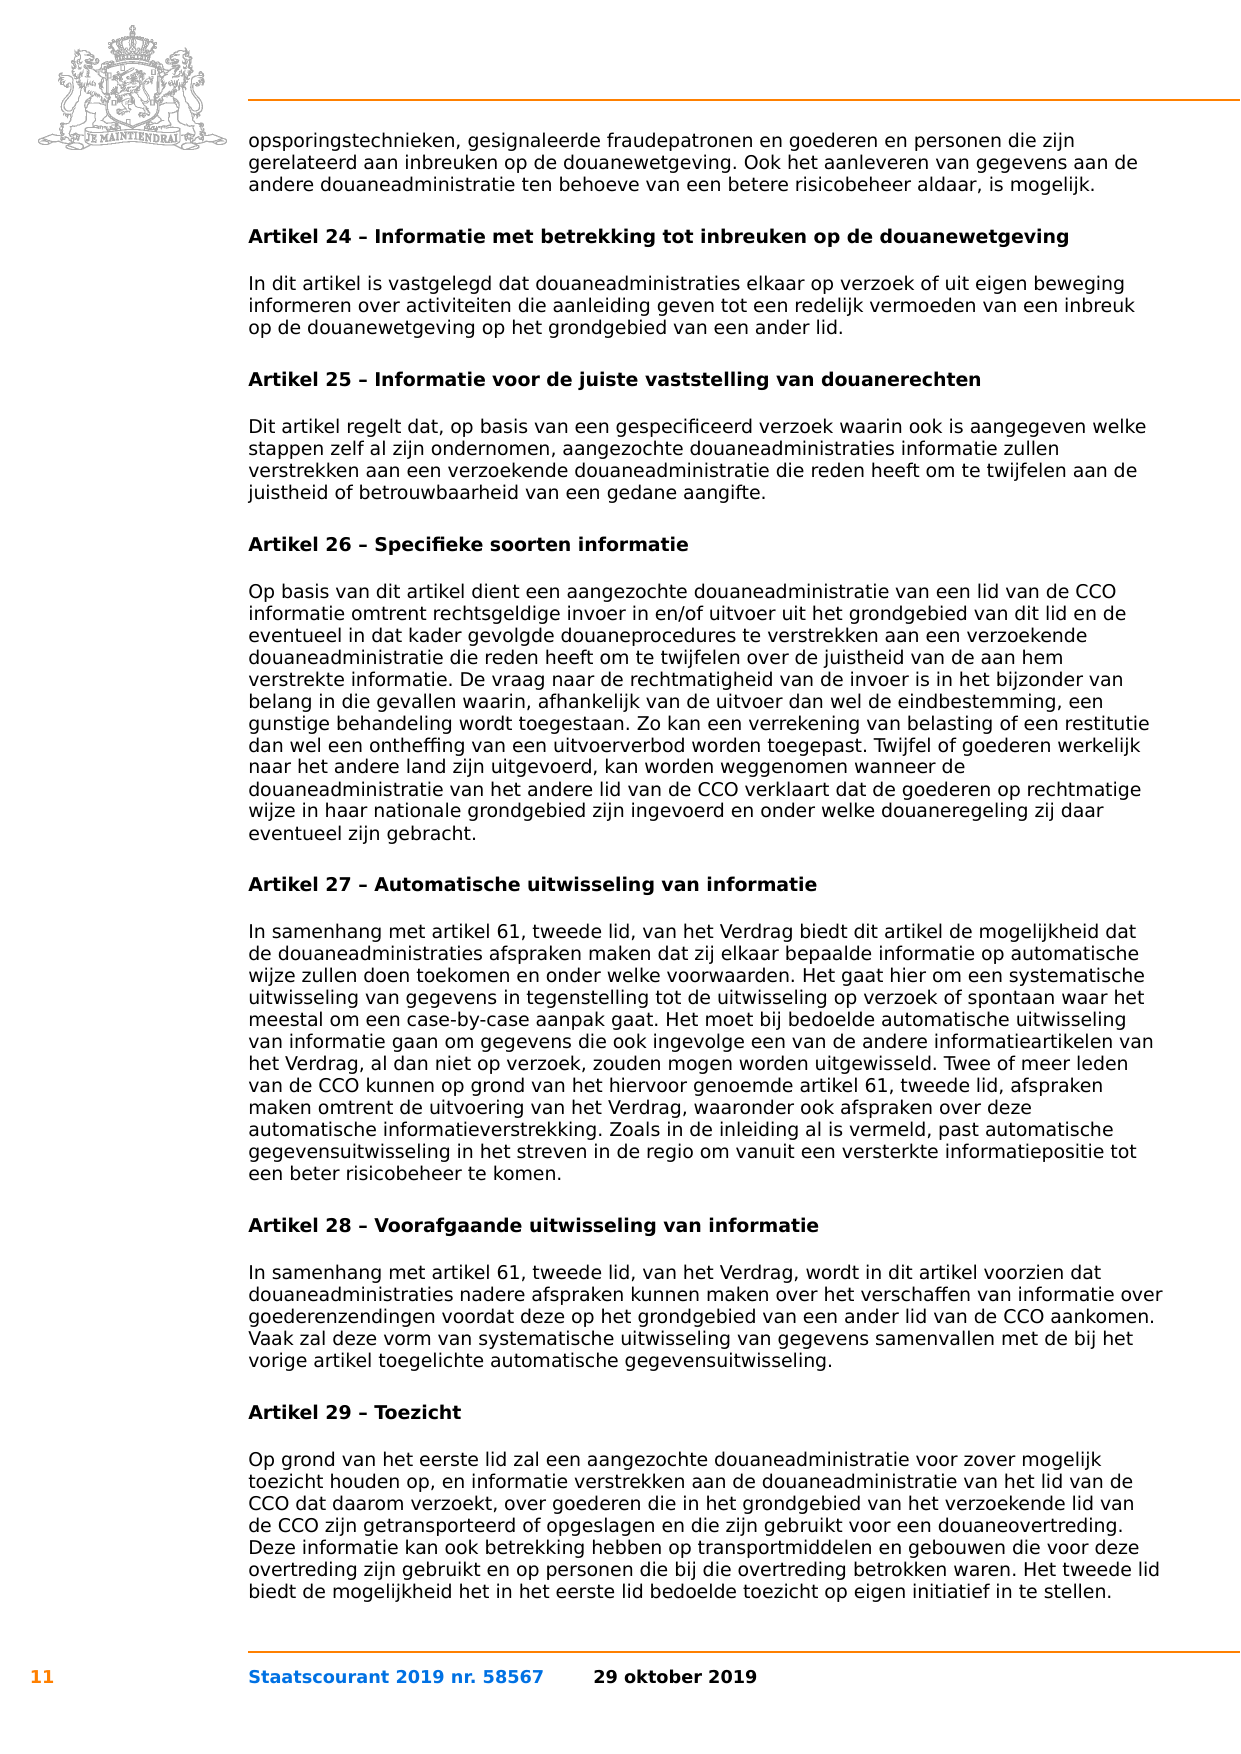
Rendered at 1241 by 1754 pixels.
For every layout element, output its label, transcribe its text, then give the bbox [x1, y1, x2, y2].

subtitle Artikel 24 – Informatie met betrekking tot inbreuken op de douanewetgeving [248, 226, 1163, 248]
text Op basis van dit artikel dient een aangezochte douaneadministratie van een lid van de CCO informatie omtrent rechtsgeldige invoer in en/of uitvoer uit het grondgebied van dit lid en de eventueel in dat kader gevolgde douaneprocedures te verstrekken aan een verzoekende douaneadministratie die reden heeft om te twijfelen over de juistheid van de aan hem verstrekte informatie. De vraag naar de rechtmatigheid van de invoer is in het bijzonder van belang in die gevallen waarin, afhankelijk van de uitvoer dan wel de eindbestemming, een gunstige behandeling wordt toegestaan. Zo kan een verrekening van belasting of een restitutie dan wel een ontheffing van een uitvoerverbod worden toegepast. Twijfel of goederen werkelijk naar het andere land zijn uitgevoerd, kan worden weggenomen wanneer de douaneadministratie van het andere lid van de CCO verklaart dat de goederen op rechtmatige wijze in haar nationale grondgebied zijn ingevoerd en onder welke douaneregeling zij daar eventueel zijn gebracht. [248, 581, 1163, 844]
subtitle Artikel 27 – Automatische uitwisseling van informatie [248, 874, 1163, 896]
subtitle Artikel 28 – Voorafgaande uitwisseling van informatie [248, 1215, 1163, 1237]
text In samenhang met artikel 61, tweede lid, van het Verdrag biedt dit artikel de mogelijkheid dat de douaneadministraties afspraken maken dat zij elkaar bepaalde informatie op automatische wijze zullen doen toekomen en onder welke voorwaarden. Het gaat hier om een systematische uitwisseling van gegevens in tegenstelling tot de uitwisseling op verzoek of spontaan waar het meestal om een case-by-case aanpak gaat. Het moet bij bedoelde automatische uitwisseling van informatie gaan om gegevens die ook ingevolge een van de andere informatieartikelen van het Verdrag, al dan niet op verzoek, zouden mogen worden uitgewisseld. Twee of meer leden van de CCO kunnen op grond van het hiervoor genoemde artikel 61, tweede lid, afspraken maken omtrent de uitvoering van het Verdrag, waaronder ook afspraken over deze automatische informatieverstrekking. Zoals in de inleiding al is vermeld, past automatische gegevensuitwisseling in het streven in de regio om vanuit een versterkte informatiepositie tot een beter risicobeheer te komen. [248, 921, 1163, 1185]
subtitle Artikel 26 – Specifieke soorten informatie [248, 534, 1163, 556]
subtitle Artikel 29 – Toezicht [248, 1402, 1163, 1424]
picture [38, 25, 227, 150]
text In samenhang met artikel 61, tweede lid, van het Verdrag, wordt in dit artikel voorzien dat douaneadministraties nadere afspraken kunnen maken over het verschaffen van informatie over goederenzendingen voordat deze op het grondgebied van een ander lid van de CCO aankomen. Vaak zal deze vorm van systematische uitwisseling van gegevens samenvallen met de bij het vorige artikel toegelichte automatische gegevensuitwisseling. [248, 1262, 1163, 1372]
text opsporingstechnieken, gesignaleerde fraudepatronen en goederen en personen die zijn gerelateerd aan inbreuken op de douanewetgeving. Ook het aanleveren van gegevens aan de andere douaneadministratie ten behoeve van een betere risicobeheer aldaar, is mogelijk. [248, 130, 1163, 196]
text In dit artikel is vastgelegd dat douaneadministraties elkaar op verzoek of uit eigen beweging informeren over activiteiten die aanleiding geven tot een redelijk vermoeden van een inbreuk op de douanewetgeving op het grondgebied van een ander lid. [248, 273, 1163, 339]
subtitle Artikel 25 – Informatie voor de juiste vaststelling van douanerechten [248, 369, 1163, 391]
text Dit artikel regelt dat, op basis van een gespecificeerd verzoek waarin ook is aangegeven welke stappen zelf al zijn ondernomen, aangezochte douaneadministraties informatie zullen verstrekken aan een verzoekende douaneadministratie die reden heeft om te twijfelen aan de juistheid of betrouwbaarheid van een gedane aangifte. [248, 416, 1163, 504]
text Op grond van het eerste lid zal een aangezochte douaneadministratie voor zover mogelijk toezicht houden op, en informatie verstrekken aan de douaneadministratie van het lid van de CCO dat daarom verzoekt, over goederen die in het grondgebied van het verzoekende lid van de CCO zijn getransporteerd of opgeslagen en die zijn gebruikt voor een douaneovertreding. Deze informatie kan ook betrekking hebben op transportmiddelen en gebouwen die voor deze overtreding zijn gebruikt en op personen die bij die overtreding betrokken waren. Het tweede lid biedt de mogelijkheid het in het eerste lid bedoelde toezicht op eigen initiatief in te stellen. [248, 1449, 1163, 1603]
